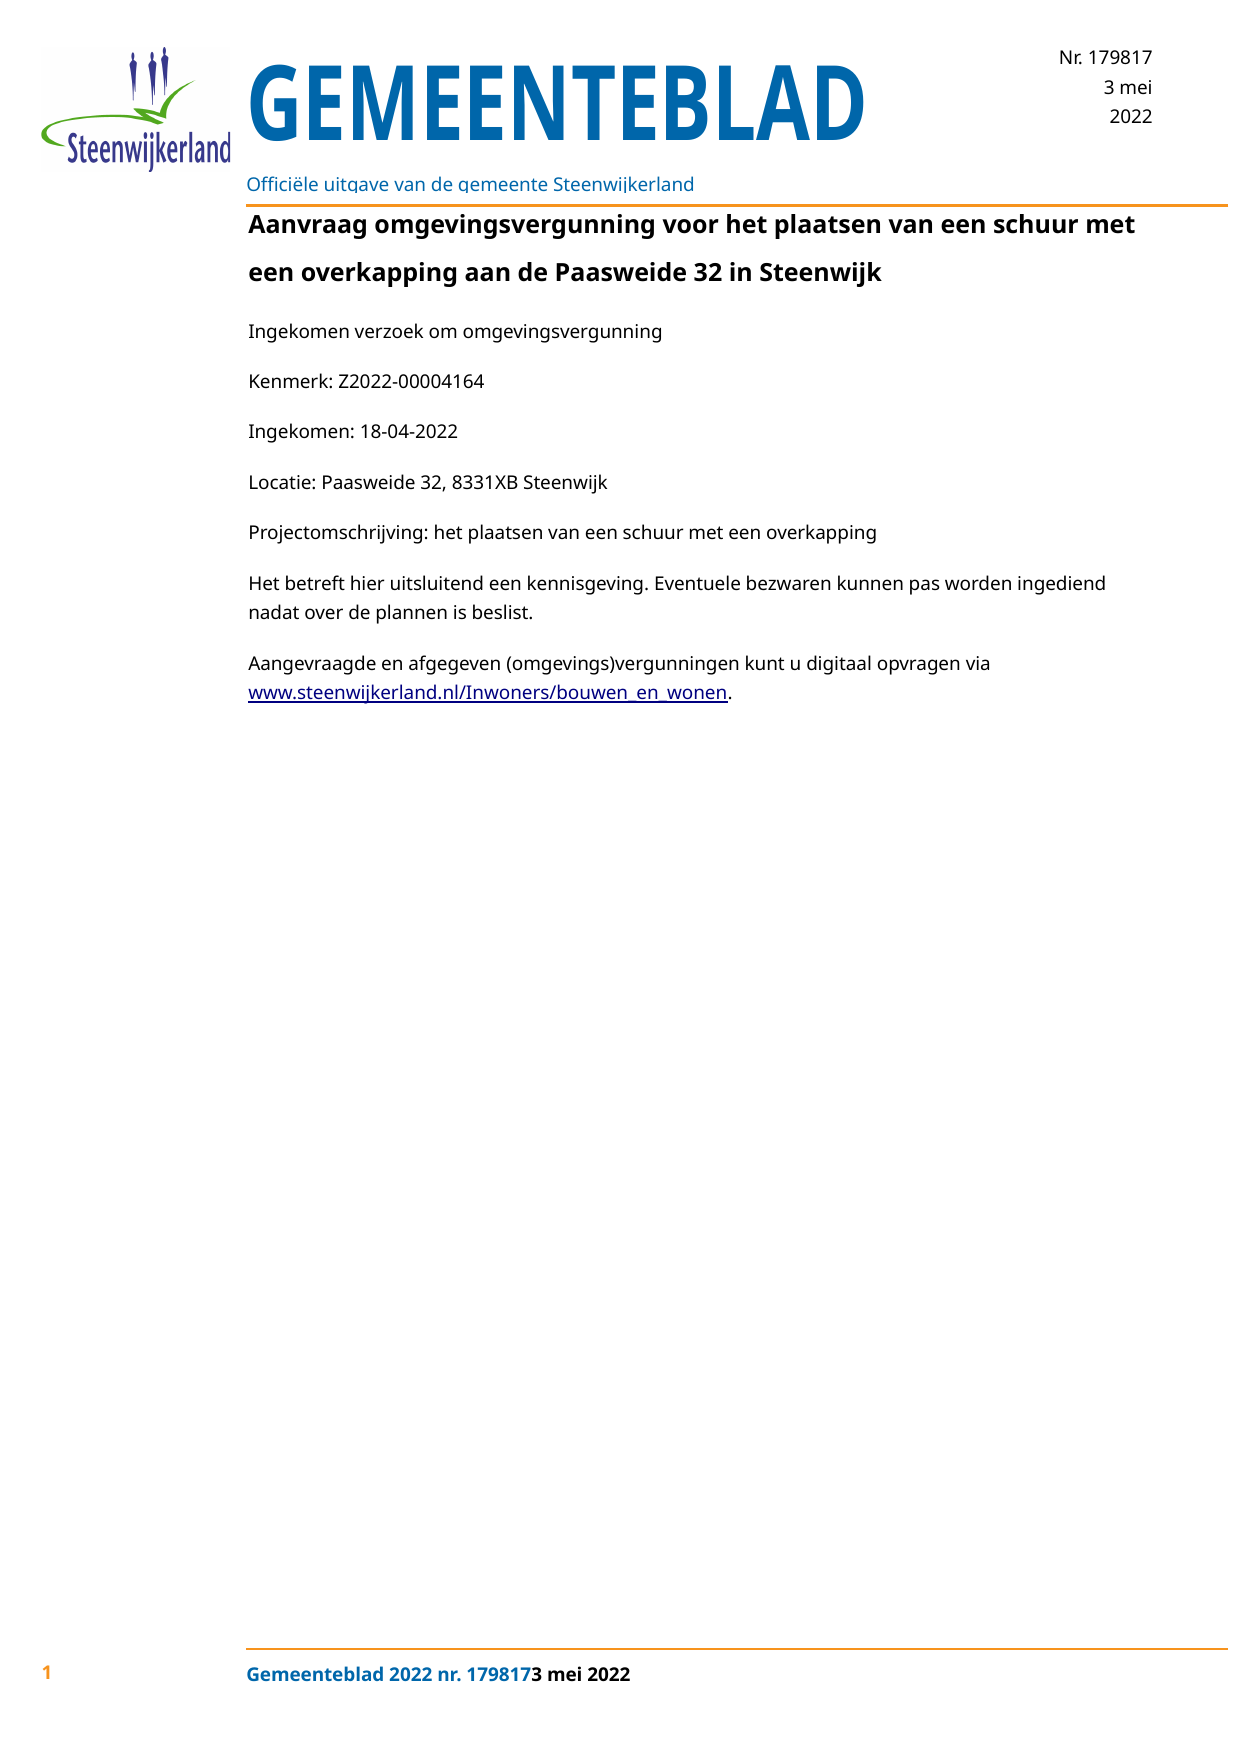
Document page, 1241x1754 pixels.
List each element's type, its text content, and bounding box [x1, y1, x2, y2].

text Aangevraagde en afgegeven (omgevings)vergunningen kunt u digitaal opvragen via www.steenwijkerland.nl/Inwoners/bouwen_en_wonen. [248, 650, 1152, 705]
text Kenmerk: Z2022-00004164 [248, 368, 1152, 394]
text Aanvraag omgevingsvergunning voor het plaatsen van een schuur met een overkapping aan de Paasweide 32 in Steenwijk [248, 207, 1152, 288]
text Het betreft hier uitsluitend een kennisgeving. Eventuele bezwaren kunnen pas worden ingediend nadat over de plannen is beslist. [248, 570, 1152, 625]
text Ingekomen: 18-04-2022 [248, 419, 1152, 444]
picture [41, 47, 231, 172]
text Projectomschrijving: het plaatsen van een schuur met een overkapping [248, 519, 1152, 545]
text Ingekomen verzoek om omgevingsvergunning [248, 318, 1152, 344]
text Locatie: Paasweide 32, 8331XB Steenwijk [248, 469, 1152, 495]
